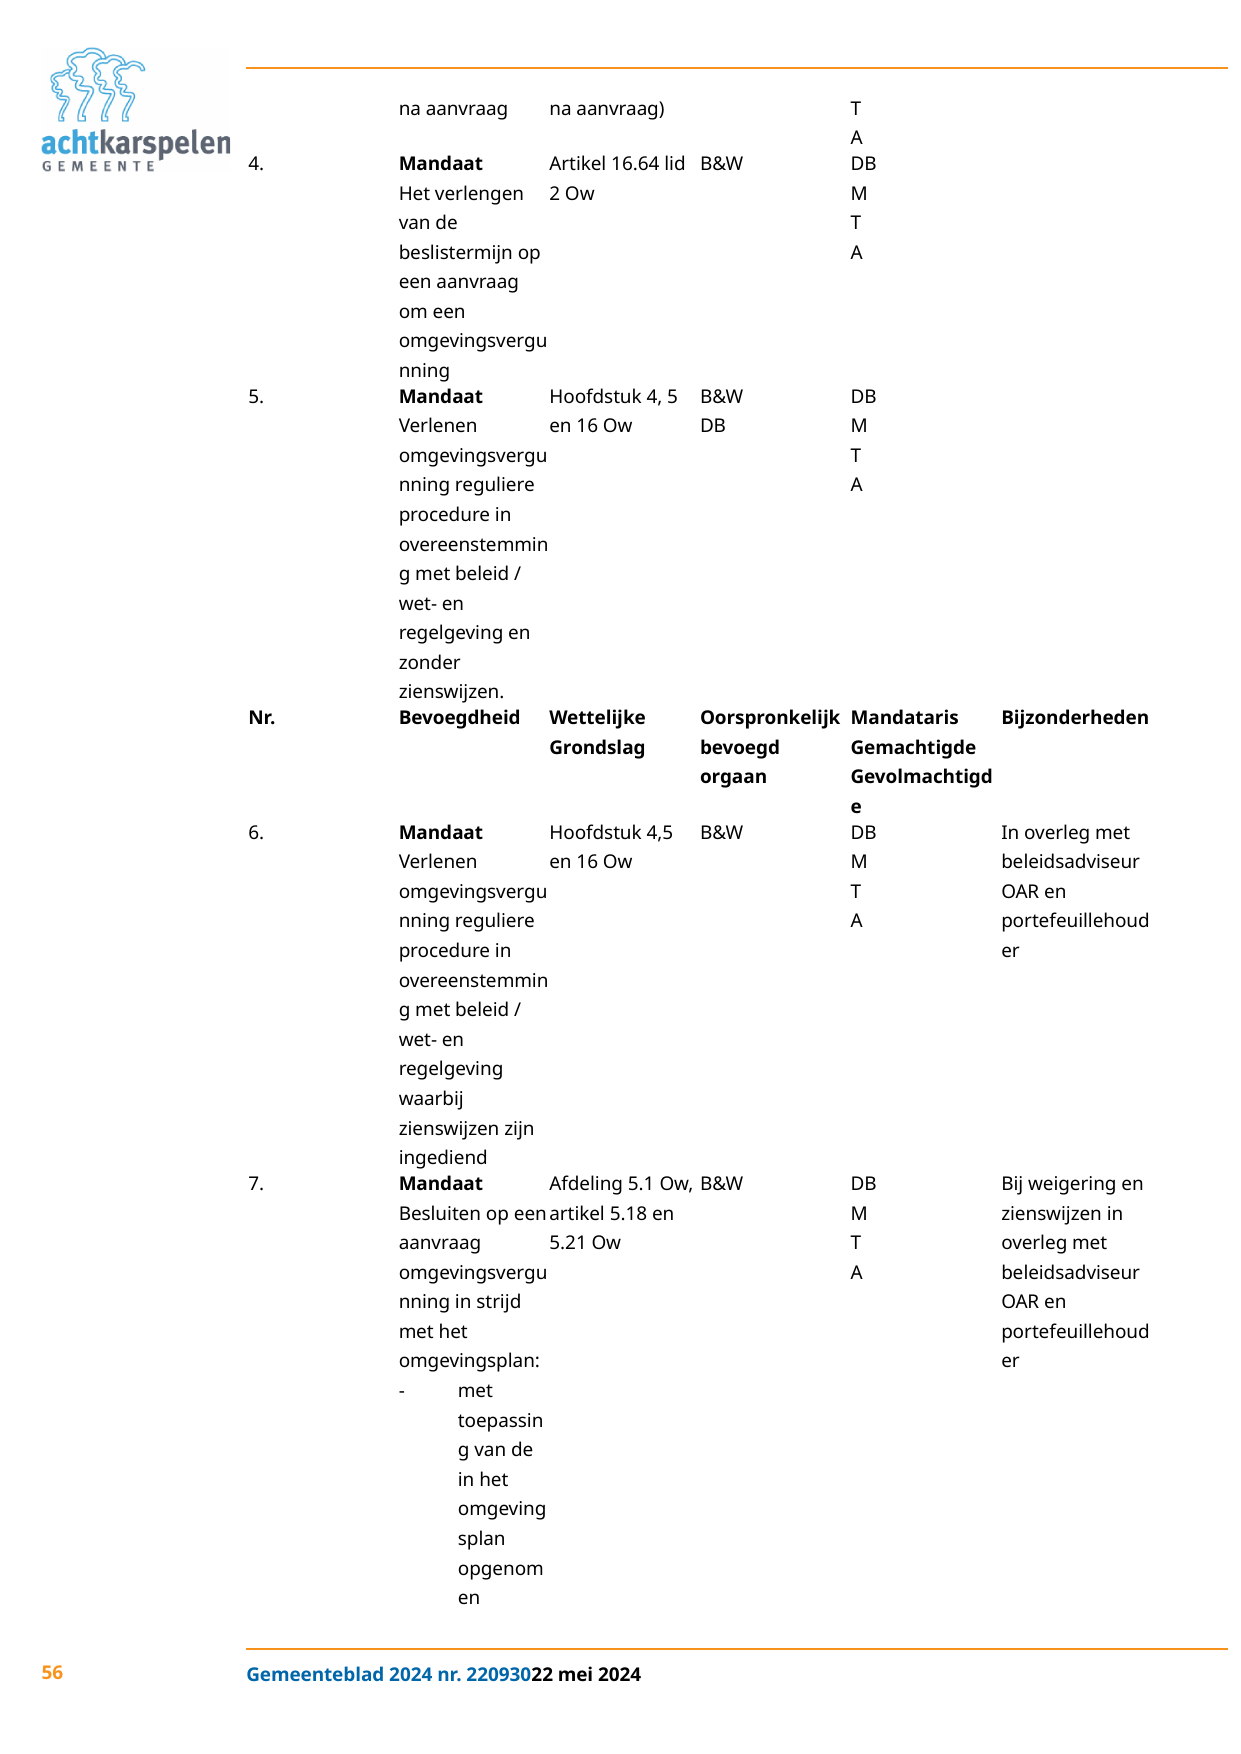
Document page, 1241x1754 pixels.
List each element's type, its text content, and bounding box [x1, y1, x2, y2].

table_cell DB M T A [850, 383, 1001, 704]
table_cell 7. [248, 1170, 398, 1610]
table_cell 5. [248, 383, 398, 704]
table_cell 4. [248, 150, 398, 383]
table_cell B&W [700, 819, 850, 1170]
table_cell Bij weigering en zienswijzen in overleg met beleidsadviseur OAR en portefeuillehouder [1001, 1170, 1152, 1610]
table_cell Mandaat Het verlengen van de beslistermijn op een aanvraag om een omgevingsvergunning [399, 150, 549, 383]
picture [41, 47, 231, 172]
table_cell DB M T A [850, 1170, 1001, 1610]
table_cell Afdeling 5.1 Ow, artikel 5.18 en 5.21 Ow [549, 1170, 700, 1610]
table_cell na aanvraag) [549, 95, 700, 150]
table_cell Oorspronkelijk bevoegd orgaan [700, 705, 850, 819]
table_cell Mandaat Verlenen omgevingsvergunning reguliere procedure in overeenstemming met beleid / wet- en regelgeving en zonder zienswijzen. [399, 383, 549, 704]
table_cell DB M T A [850, 819, 1001, 1170]
table_cell Hoofdstuk 4,5 en 16 Ow [549, 819, 700, 1170]
table_cell T A [850, 95, 1001, 150]
table_cell Hoofdstuk 4, 5 en 16 Ow [549, 383, 700, 704]
table_cell B&W [700, 1170, 850, 1610]
table_cell [1001, 95, 1152, 150]
table_cell [1001, 383, 1152, 704]
table_cell In overleg met beleidsadviseur OAR en portefeuillehouder [1001, 819, 1152, 1170]
table_cell Mandaat Besluiten op een aanvraag omgevingsvergunning in strijd met het omgevingsplan: met toepassing van de in het omgevingsplan opgenomen [399, 1170, 549, 1610]
table_cell [700, 95, 850, 150]
table_cell Mandaat Verlenen omgevingsvergunning reguliere procedure in overeenstemming met beleid / wet- en regelgeving waarbij zienswijzen zijn ingediend [399, 819, 549, 1170]
table_cell DB M T A [850, 150, 1001, 383]
table_cell Bijzonderheden [1001, 705, 1152, 819]
table_cell 6. [248, 819, 398, 1170]
table_cell [248, 95, 398, 150]
table_cell B&W DB [700, 383, 850, 704]
table_cell Mandataris Gemachtigde Gevolmachtigde [850, 705, 1001, 819]
table_cell B&W [700, 150, 850, 383]
table_cell na aanvraag [399, 95, 549, 150]
table_cell Artikel 16.64 lid 2 Ow [549, 150, 700, 383]
table_cell Wettelijke Grondslag [549, 705, 700, 819]
table_cell Nr. [248, 705, 398, 819]
table_cell [1001, 150, 1152, 383]
table_cell Bevoegdheid [399, 705, 549, 819]
